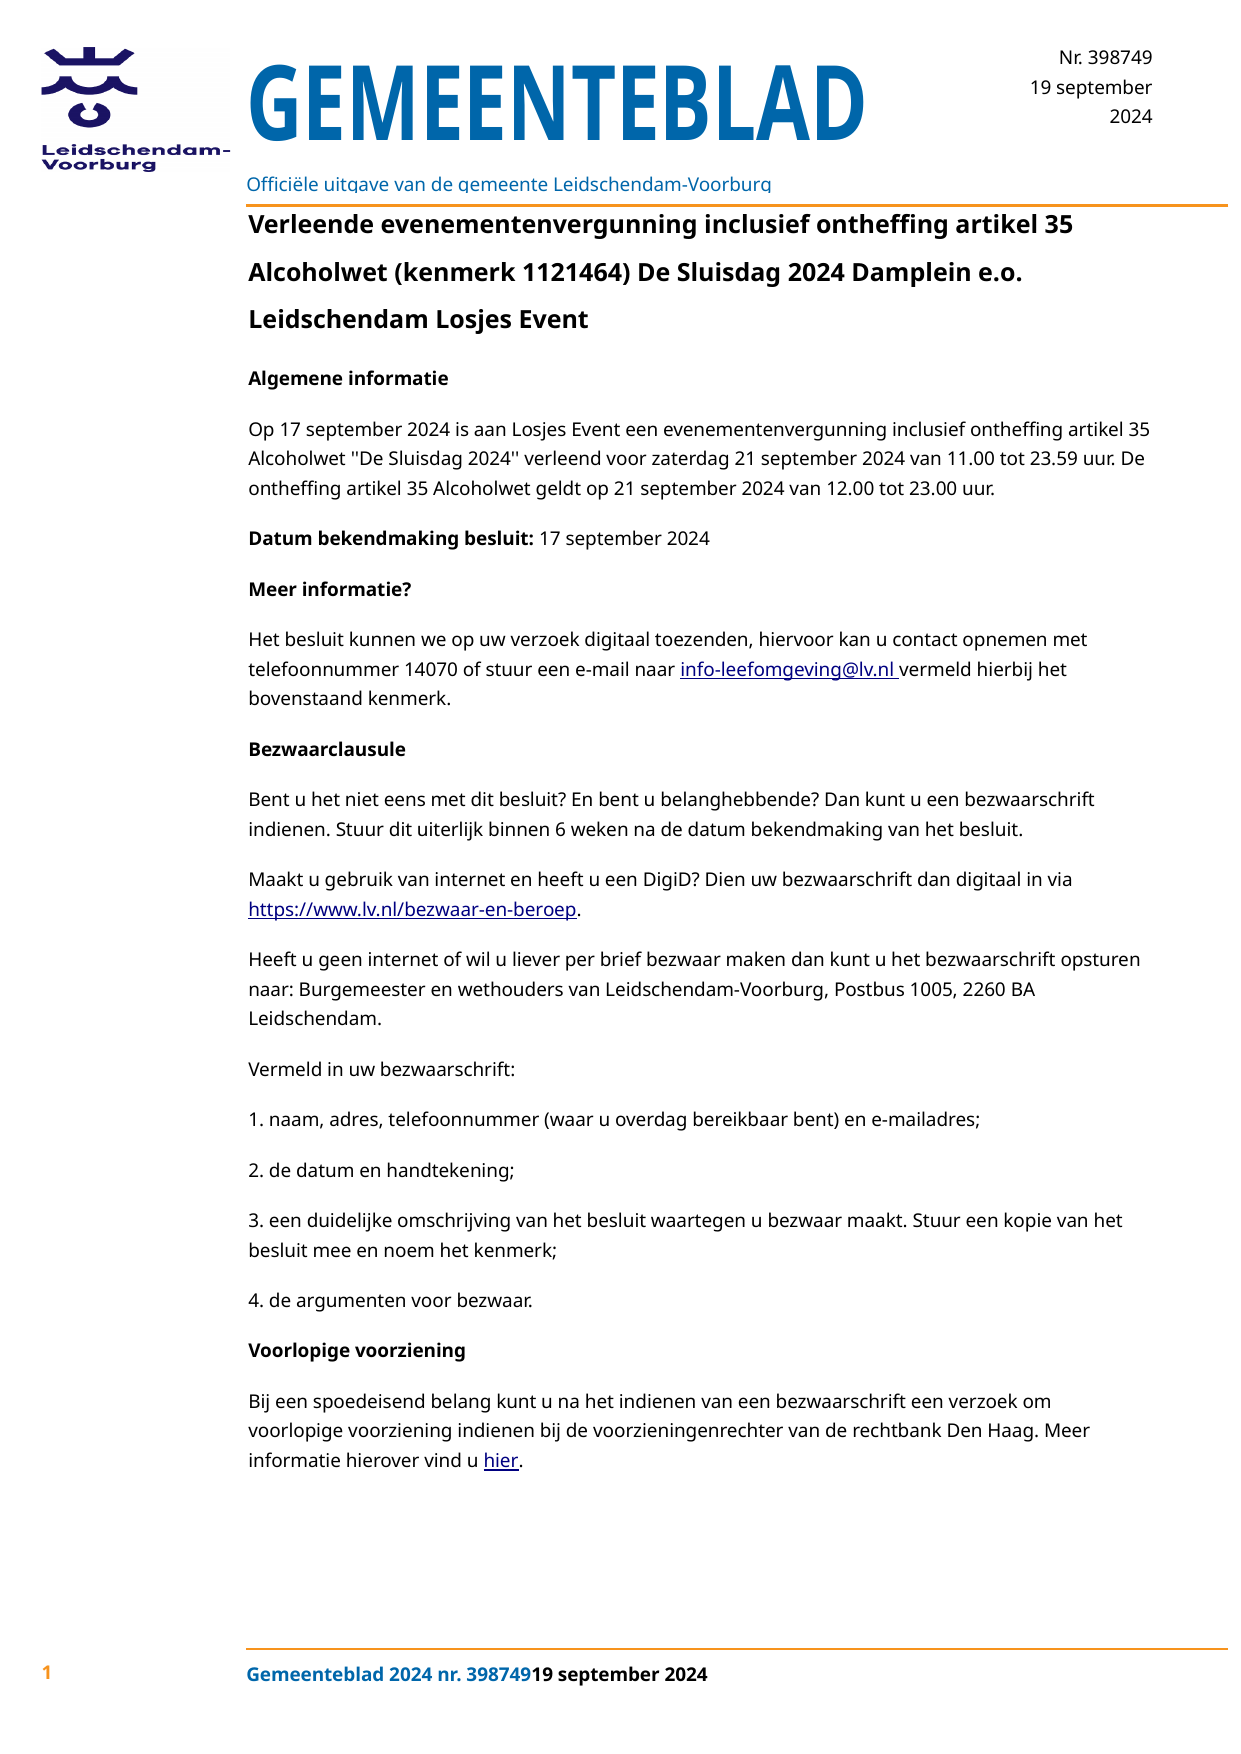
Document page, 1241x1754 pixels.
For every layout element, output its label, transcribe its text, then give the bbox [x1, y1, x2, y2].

picture [41, 47, 231, 172]
text Bent u het niet eens met dit besluit? En bent u belanghebbende? Dan kunt u een bezwaarschrift indienen. Stuur dit uiterlijk binnen 6 weken na de datum bekendmaking van het besluit. [248, 786, 1152, 842]
text Op 17 september 2024 is aan Losjes Event een evenementenvergunning inclusief ontheffing artikel 35 Alcoholwet ''De Sluisdag 2024'' verleend voor zaterdag 21 september 2024 van 11.00 tot 23.59 uur. De ontheffing artikel 35 Alcoholwet geldt op 21 september 2024 van 12.00 tot 23.00 uur. [248, 416, 1152, 501]
text Algemene informatie [248, 366, 1152, 391]
text 1. naam, adres, telefoonnummer (waar u overdag bereikbaar bent) en e-mailadres; [248, 1106, 1152, 1132]
text Heeft u geen internet of wil u liever per brief bezwaar maken dan kunt u het bezwaarschrift opsturen naar: Burgemeester en wethouders van Leidschendam-Voorburg, Postbus 1005, 2260 BA Leidschendam. [248, 946, 1152, 1031]
text Vermeld in uw bezwaarschrift: [248, 1056, 1152, 1082]
text Voorlopige voorziening [248, 1338, 1152, 1363]
text 3. een duidelijke omschrijving van het besluit waartegen u bezwaar maakt. Stuur een kopie van het besluit mee en noem het kenmerk; [248, 1207, 1152, 1262]
text 4. de argumenten voor bezwaar. [248, 1287, 1152, 1313]
text 2. de datum en handtekening; [248, 1157, 1152, 1182]
text Datum bekendmaking besluit: 17 september 2024 [248, 526, 1152, 551]
text Maakt u gebruik van internet en heeft u een DigiD? Dien uw bezwaarschrift dan digitaal in via https://www.lv.nl/bezwaar-en-beroep. [248, 866, 1152, 922]
text Verleende evenementenvergunning inclusief ontheffing artikel 35 Alcoholwet (kenmerk 1121464) De Sluisdag 2024 Damplein e.o. Leidschendam Losjes Event [248, 207, 1152, 336]
text Bij een spoedeisend belang kunt u na het indienen van een bezwaarschrift een verzoek om voorlopige voorziening indienen bij de voorzieningenrechter van de rechtbank Den Haag. Meer informatie hierover vind u hier. [248, 1388, 1152, 1473]
text Meer informatie? [248, 576, 1152, 602]
text Het besluit kunnen we op uw verzoek digitaal toezenden, hiervoor kan u contact opnemen met telefoonnummer 14070 of stuur een e-mail naar info-leefomgeving@lv.nl vermeld hierbij het bovenstaand kenmerk. [248, 626, 1152, 711]
text Bezwaarclausule [248, 736, 1152, 762]
